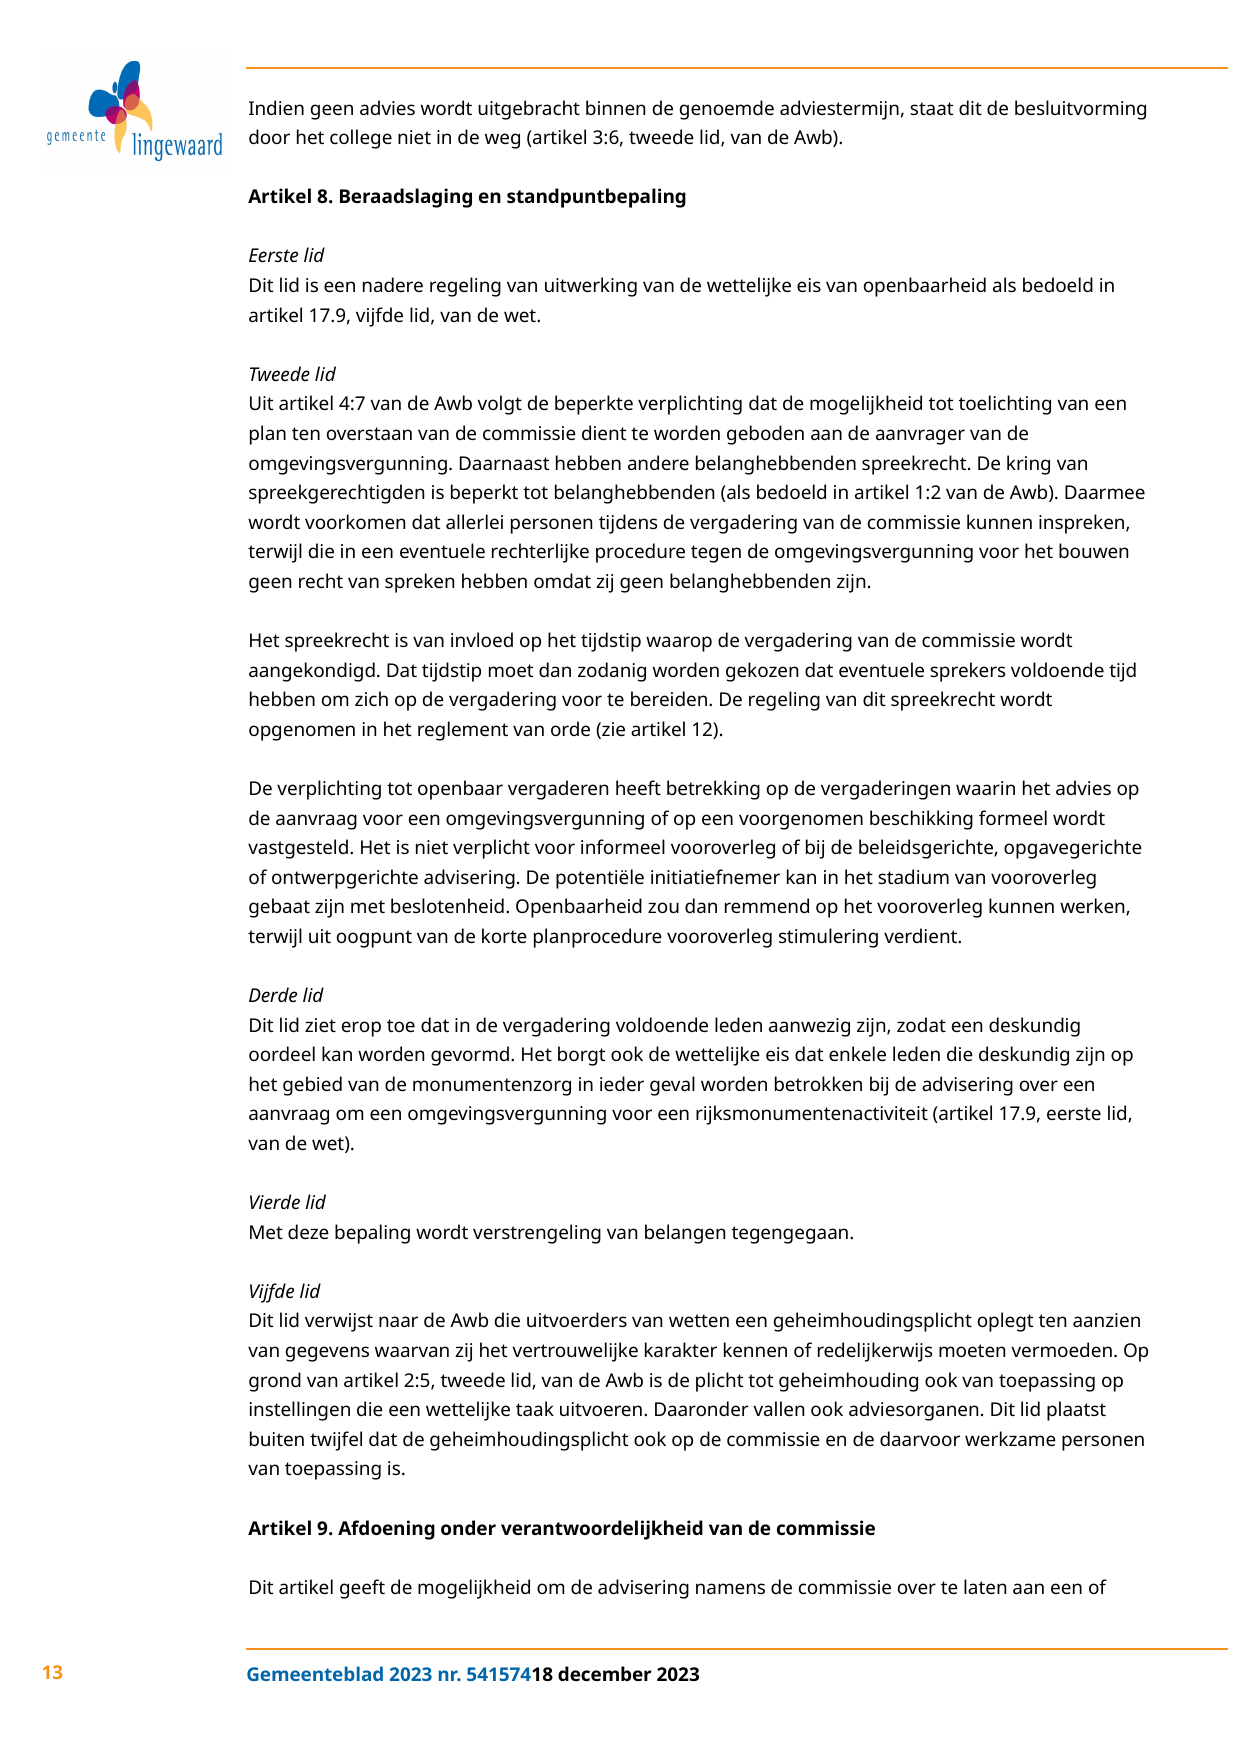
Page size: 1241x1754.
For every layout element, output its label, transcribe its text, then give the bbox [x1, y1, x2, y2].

text Dit lid ziet erop toe dat in de vergadering voldoende leden aanwezig zijn, zodat een deskundig oordeel kan worden gevormd. Het borgt ook de wettelijke eis dat enkele leden die deskundig zijn op het gebied van de monumentenzorg in ieder geval worden betrokken bij de advisering over een aanvraag om een omgevingsvergunning voor een rijksmonumentenactiviteit (artikel 17.9, eerste lid, van de wet). [248, 1012, 1152, 1156]
text De verplichting tot openbaar vergaderen heeft betrekking op de vergaderingen waarin het advies op de aanvraag voor een omgevingsvergunning of op een voorgenomen beschikking formeel wordt vastgesteld. Het is niet verplicht voor informeel vooroverleg of bij de beleidsgerichte, opgavegerichte of ontwerpgerichte advisering. De potentiële initiatiefnemer kan in het stadium van vooroverleg gebaat zijn met beslotenheid. Openbaarheid zou dan remmend op het vooroverleg kunnen werken, terwijl uit oogpunt van de korte planprocedure vooroverleg stimulering verdient. [248, 775, 1152, 949]
text Tweede lid [248, 361, 1152, 387]
text Eerste lid [248, 243, 1152, 268]
text Artikel 9. Afdoening onder verantwoordelijkheid van de commissie [248, 1515, 1152, 1541]
text Artikel 8. Beraadslaging en standpuntbepaling [248, 183, 1152, 209]
text Vijfde lid [248, 1278, 1152, 1304]
text Dit artikel geeft de mogelijkheid om de advisering namens de commissie over te laten aan een of [248, 1574, 1152, 1600]
text Vierde lid [248, 1189, 1152, 1215]
text Dit lid verwijst naar de Awb die uitvoerders van wetten een geheimhoudingsplicht oplegt ten aanzien van gegevens waarvan zij het vertrouwelijke karakter kennen of redelijkerwijs moeten vermoeden. Op grond van artikel 2:5, tweede lid, van de Awb is de plicht tot geheimhouding ook van toepassing op instellingen die een wettelijke taak uitvoeren. Daaronder vallen ook adviesorganen. Dit lid plaatst buiten twijfel dat de geheimhoudingsplicht ook op de commissie en de daarvoor werkzame personen van toepassing is. [248, 1308, 1152, 1481]
text Het spreekrecht is van invloed op het tijdstip waarop de vergadering van de commissie wordt aangekondigd. Dat tijdstip moet dan zodanig worden gekozen dat eventuele sprekers voldoende tijd hebben om zich op de vergadering voor te bereiden. De regeling van dit spreekrecht wordt opgenomen in het reglement van orde (zie artikel 12). [248, 627, 1152, 742]
text Derde lid [248, 982, 1152, 1008]
text Indien geen advies wordt uitgebracht binnen de genoemde adviestermijn, staat dit de besluitvorming door het college niet in de weg (artikel 3:6, tweede lid, van de Awb). [248, 95, 1152, 150]
text Uit artikel 4:7 van de Awb volgt de beperkte verplichting dat de mogelijkheid tot toelichting van een plan ten overstaan van de commissie dient te worden geboden aan de aanvrager van de omgevingsvergunning. Daarnaast hebben andere belanghebbenden spreekrecht. De kring van spreekgerechtigden is beperkt tot belanghebbenden (als bedoeld in artikel 1:2 van de Awb). Daarmee wordt voorkomen dat allerlei personen tijdens de vergadering van de commissie kunnen inspreken, terwijl die in een eventuele rechterlijke procedure tegen de omgevingsvergunning voor het bouwen geen recht van spreken hebben omdat zij geen belanghebbenden zijn. [248, 391, 1152, 594]
picture [41, 47, 231, 172]
text Dit lid is een nadere regeling van uitwerking van de wettelijke eis van openbaarheid als bedoeld in artikel 17.9, vijfde lid, van de wet. [248, 272, 1152, 328]
text Met deze bepaling wordt verstrengeling van belangen tegengegaan. [248, 1219, 1152, 1245]
